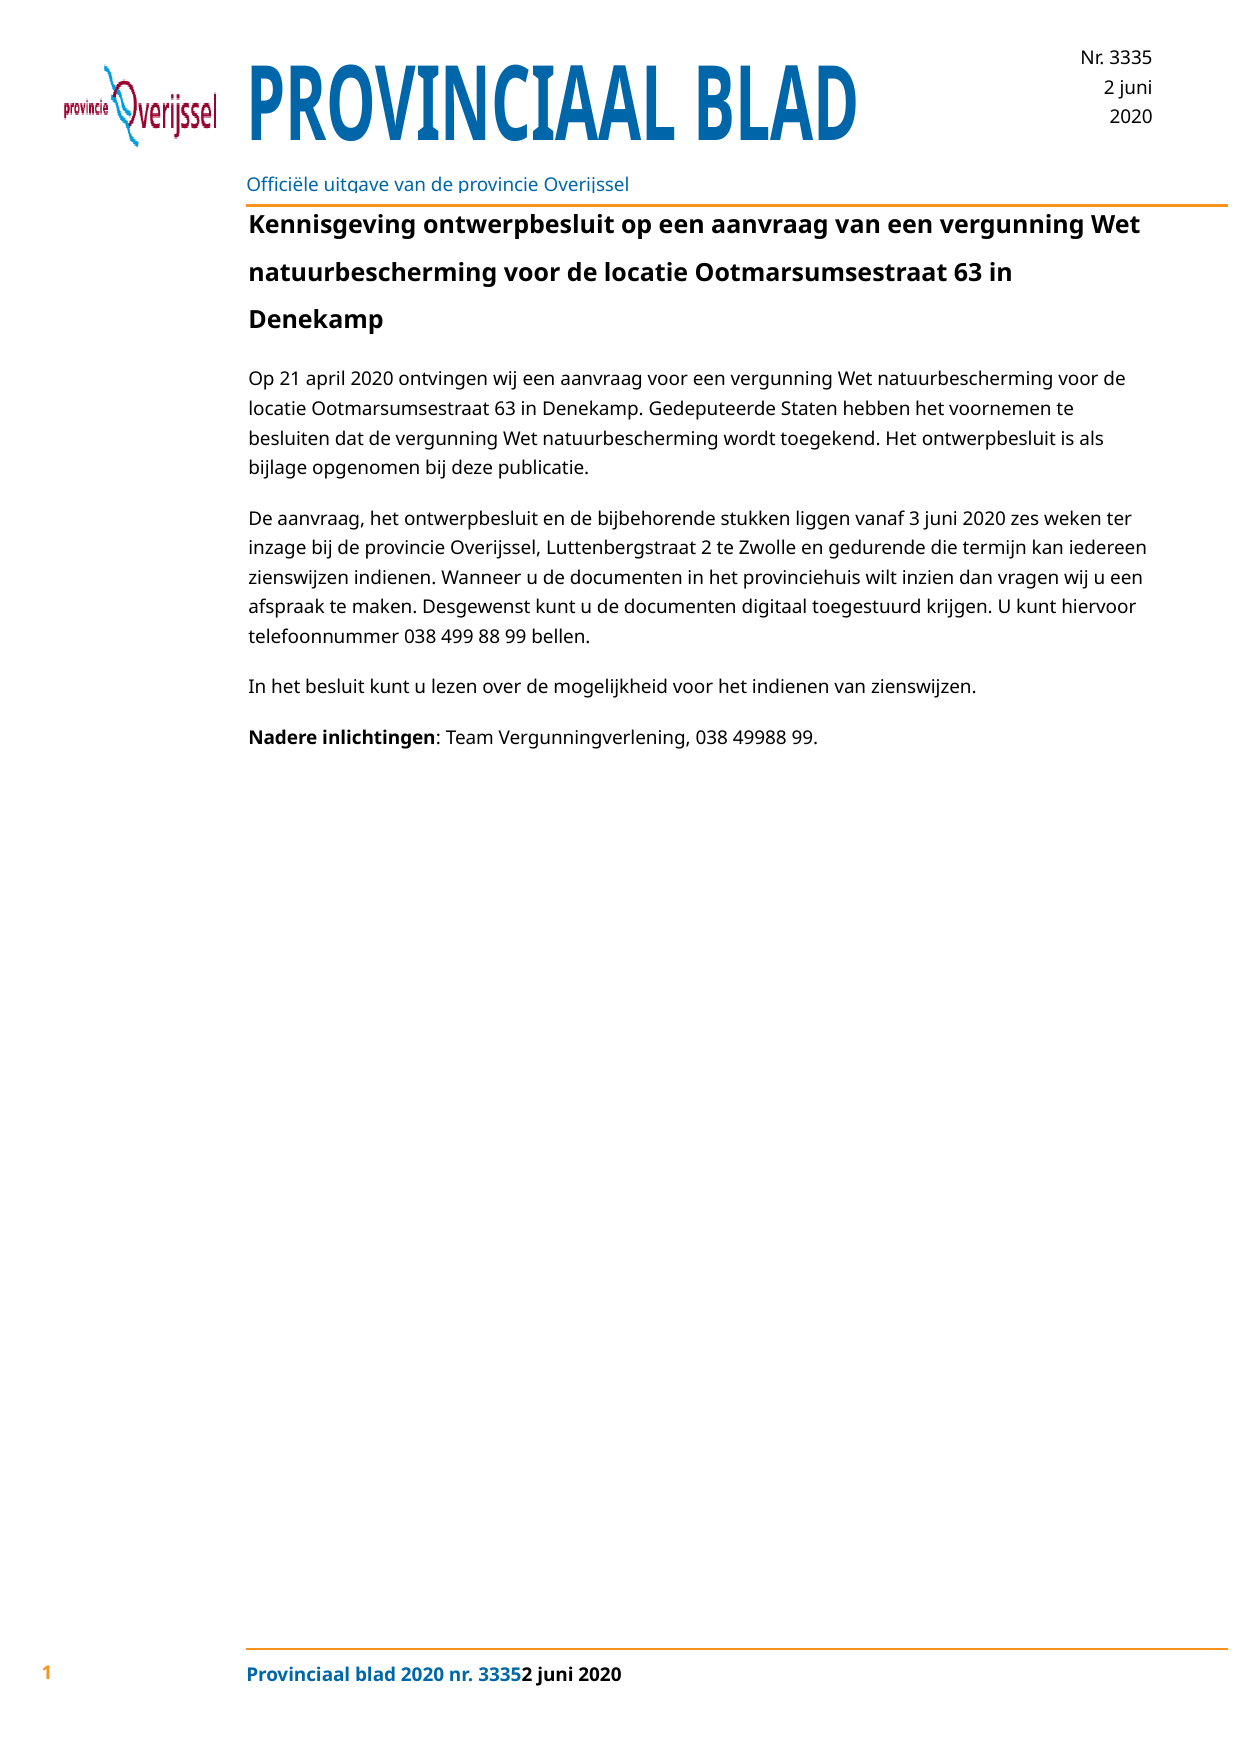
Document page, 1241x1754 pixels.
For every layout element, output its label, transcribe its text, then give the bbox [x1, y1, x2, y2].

picture [41, 47, 231, 172]
text Nadere inlichtingen: Team Vergunningverlening, 038 49988 99. [248, 724, 1152, 749]
text Kennisgeving ontwerpbesluit op een aanvraag van een vergunning Wet natuurbescherming voor de locatie Ootmarsumsestraat 63 in Denekamp [248, 207, 1152, 336]
text De aanvraag, het ontwerpbesluit en de bijbehorende stukken liggen vanaf 3 juni 2020 zes weken ter inzage bij de provincie Overijssel, Luttenbergstraat 2 te Zwolle en gedurende die termijn kan iedereen zienswijzen indienen. Wanneer u de documenten in het provinciehuis wilt inzien dan vragen wij u een afspraak te maken. Desgewenst kunt u de documenten digitaal toegestuurd krijgen. U kunt hiervoor telefoonnummer 038 499 88 99 bellen. [248, 505, 1152, 649]
text Op 21 april 2020 ontvingen wij een aanvraag voor een vergunning Wet natuurbescherming voor de locatie Ootmarsumsestraat 63 in Denekamp. Gedeputeerde Staten hebben het voornemen te besluiten dat de vergunning Wet natuurbescherming wordt toegekend. Het ontwerpbesluit is als bijlage opgenomen bij deze publicatie. [248, 366, 1152, 480]
text In het besluit kunt u lezen over de mogelijkheid voor het indienen van zienswijzen. [248, 673, 1152, 699]
